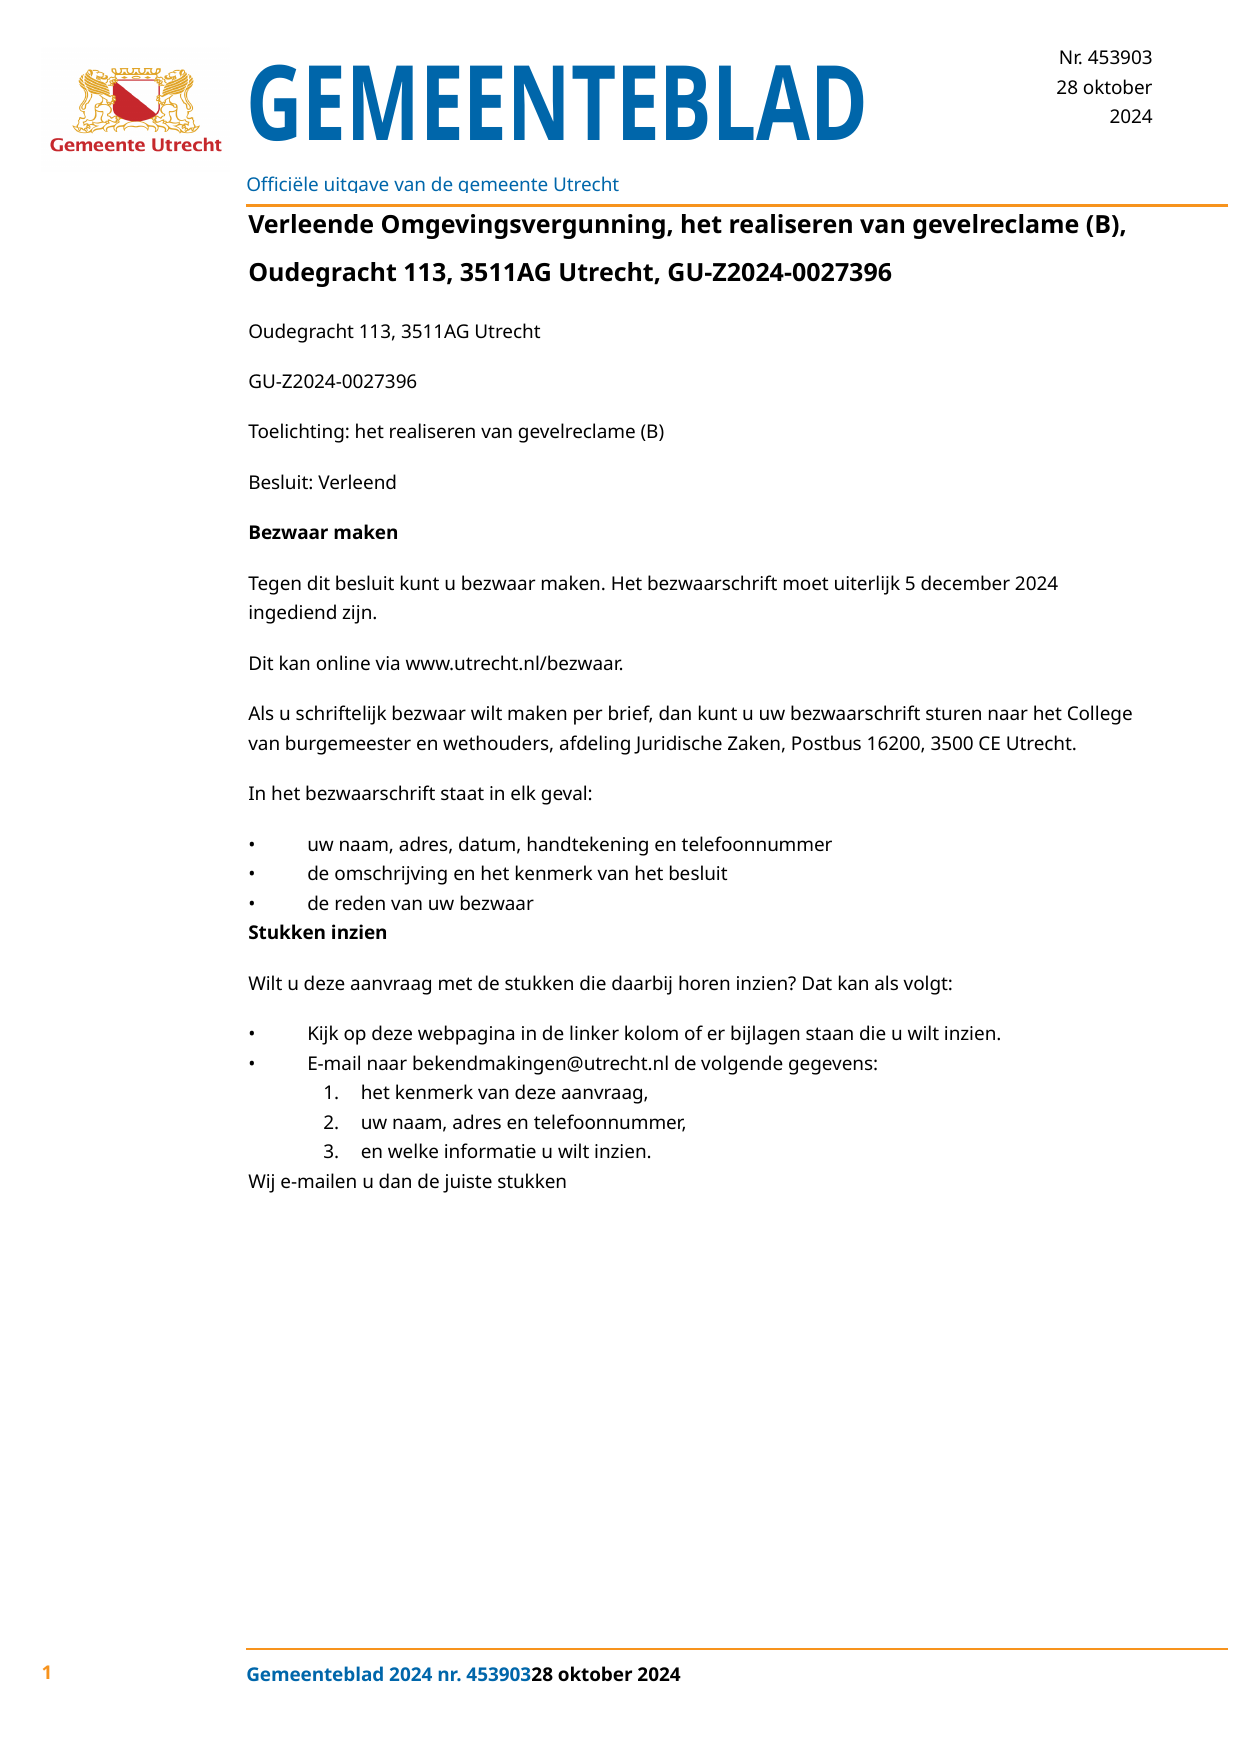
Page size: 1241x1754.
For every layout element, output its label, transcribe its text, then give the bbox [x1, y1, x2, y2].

text Verleende Omgevingsvergunning, het realiseren van gevelreclame (B), Oudegracht 113, 3511AG Utrecht, GU-Z2024-0027396 [248, 207, 1152, 288]
list de omschrijving en het kenmerk van het besluit [248, 860, 1152, 886]
list E-mail naar bekendmakingen@utrecht.nl de volgende gegevens: [248, 1050, 1152, 1076]
text Tegen dit besluit kunt u bezwaar maken. Het bezwaarschrift moet uiterlijk 5 december 2024 ingediend zijn. [248, 570, 1152, 625]
picture [41, 47, 231, 172]
text Toelichting: het realiseren van gevelreclame (B) [248, 419, 1152, 444]
text Bezwaar maken [248, 519, 1152, 545]
list en welke informatie u wilt inzien. [323, 1139, 1152, 1164]
list het kenmerk van deze aanvraag, [323, 1079, 1152, 1105]
text Besluit: Verleend [248, 469, 1152, 495]
text Dit kan online via www.utrecht.nl/bezwaar. [248, 650, 1152, 676]
text Wij e-mailen u dan de juiste stukken [248, 1168, 1152, 1194]
list de reden van uw bezwaar [248, 890, 1152, 916]
text Stukken inzien [248, 919, 1152, 945]
text Wilt u deze aanvraag met de stukken die daarbij horen inzien? Dat kan als volgt: [248, 970, 1152, 996]
text Als u schriftelijk bezwaar wilt maken per brief, dan kunt u uw bezwaarschrift sturen naar het College van burgemeester en wethouders, afdeling Juridische Zaken, Postbus 16200, 3500 CE Utrecht. [248, 700, 1152, 756]
text In het bezwaarschrift staat in elk geval: [248, 780, 1152, 806]
list uw naam, adres, datum, handtekening en telefoonnummer [248, 831, 1152, 857]
text Oudegracht 113, 3511AG Utrecht [248, 318, 1152, 344]
list uw naam, adres en telefoonnummer, [323, 1109, 1152, 1135]
text GU-Z2024-0027396 [248, 368, 1152, 394]
list Kijk op deze webpagina in de linker kolom of er bijlagen staan die u wilt inzien. [248, 1020, 1152, 1046]
